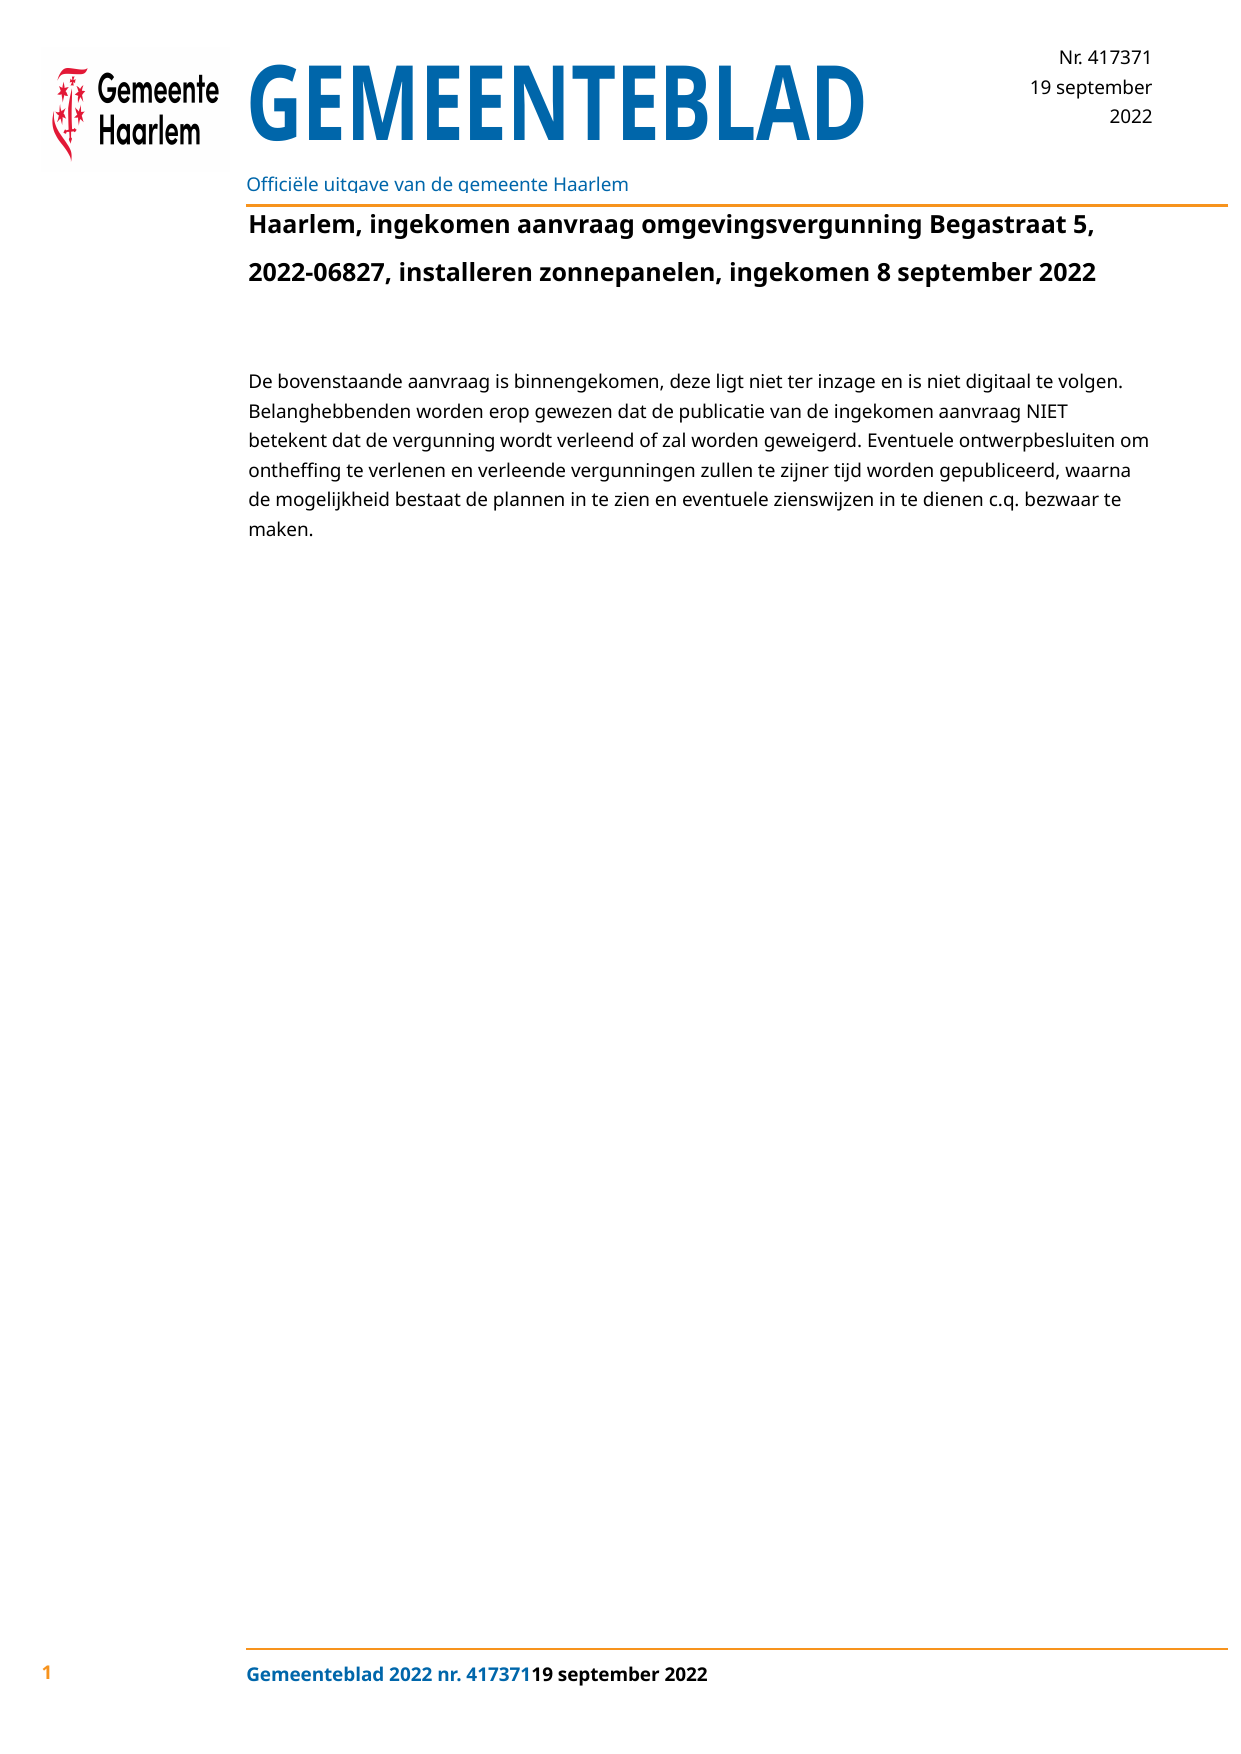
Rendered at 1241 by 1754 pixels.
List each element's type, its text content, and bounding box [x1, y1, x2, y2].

text Haarlem, ingekomen aanvraag omgevingsvergunning Begastraat 5, 2022-06827, installeren zonnepanelen, ingekomen 8 september 2022 [248, 207, 1152, 288]
picture [41, 47, 231, 172]
text De bovenstaande aanvraag is binnengekomen, deze ligt niet ter inzage en is niet digitaal te volgen. Belanghebbenden worden erop gewezen dat de publicatie van de ingekomen aanvraag NIET betekent dat de vergunning wordt verleend of zal worden geweigerd. Eventuele ontwerpbesluiten om ontheffing te verlenen en verleende vergunningen zullen te zijner tijd worden gepubliceerd, waarna de mogelijkheid bestaat de plannen in te zien en eventuele zienswijzen in te dienen c.q. bezwaar te maken. [248, 368, 1152, 542]
